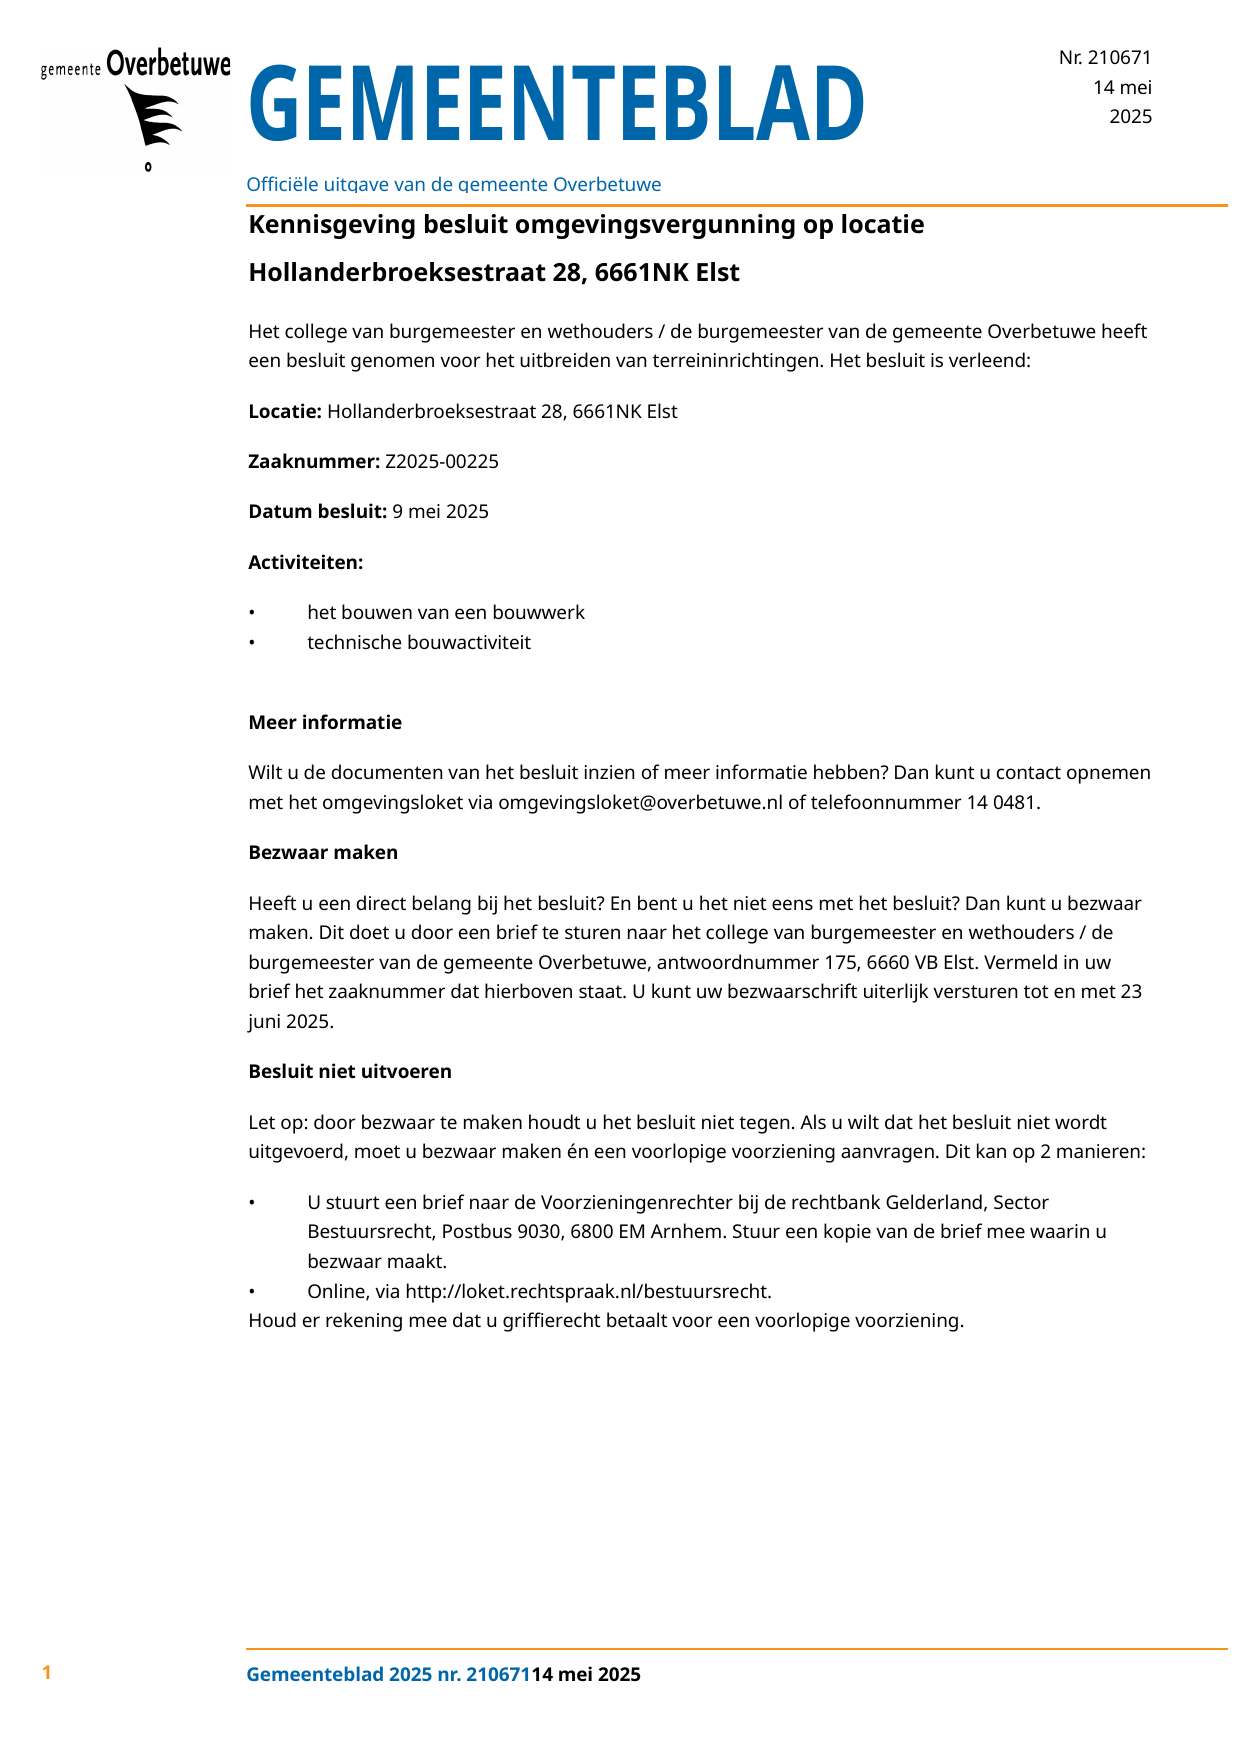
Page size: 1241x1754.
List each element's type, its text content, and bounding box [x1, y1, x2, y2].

text Datum besluit: 9 mei 2025 [248, 499, 1152, 524]
list U stuurt een brief naar de Voorzieningenrechter bij de rechtbank Gelderland, Sector Bestuursrecht, Postbus 9030, 6800 EM Arnhem. Stuur een kopie van de brief mee waarin u bezwaar maakt. [248, 1189, 1152, 1274]
text Bezwaar maken [248, 839, 1152, 865]
text Wilt u de documenten van het besluit inzien of meer informatie hebben? Dan kunt u contact opnemen met het omgevingsloket via omgevingsloket@overbetuwe.nl of telefoonnummer 14 0481. [248, 759, 1152, 815]
text Meer informatie [248, 709, 1152, 735]
text Let op: door bezwaar te maken houdt u het besluit niet tegen. Als u wilt dat het besluit niet wordt uitgevoerd, moet u bezwaar maken én een voorlopige voorziening aanvragen. Dit kan op 2 manieren: [248, 1109, 1152, 1164]
text Kennisgeving besluit omgevingsvergunning op locatie Hollanderbroeksestraat 28, 6661NK Elst [248, 207, 1152, 288]
text Besluit niet uitvoeren [248, 1059, 1152, 1084]
text Houd er rekening mee dat u griffierecht betaalt voor een voorlopige voorziening. [248, 1307, 1152, 1333]
text Heeft u een direct belang bij het besluit? En bent u het niet eens met het besluit? Dan kunt u bezwaar maken. Dit doet u door een brief te sturen naar het college van burgemeester en wethouders / de burgemeester van de gemeente Overbetuwe, antwoordnummer 175, 6660 VB Elst. Vermeld in uw brief het zaaknummer dat hierboven staat. U kunt uw bezwaarschrift uiterlijk versturen tot en met 23 juni 2025. [248, 890, 1152, 1034]
text Locatie: Hollanderbroeksestraat 28, 6661NK Elst [248, 398, 1152, 424]
picture [41, 47, 231, 172]
text Zaaknummer: Z2025-00225 [248, 448, 1152, 474]
list technische bouwactiviteit [248, 629, 1152, 655]
list het bouwen van een bouwwerk [248, 599, 1152, 625]
list Online, via http://loket.rechtspraak.nl/bestuursrecht. [248, 1278, 1152, 1304]
text Activiteiten: [248, 549, 1152, 575]
text Het college van burgemeester en wethouders / de burgemeester van de gemeente Overbetuwe heeft een besluit genomen voor het uitbreiden van terreininrichtingen. Het besluit is verleend: [248, 318, 1152, 373]
